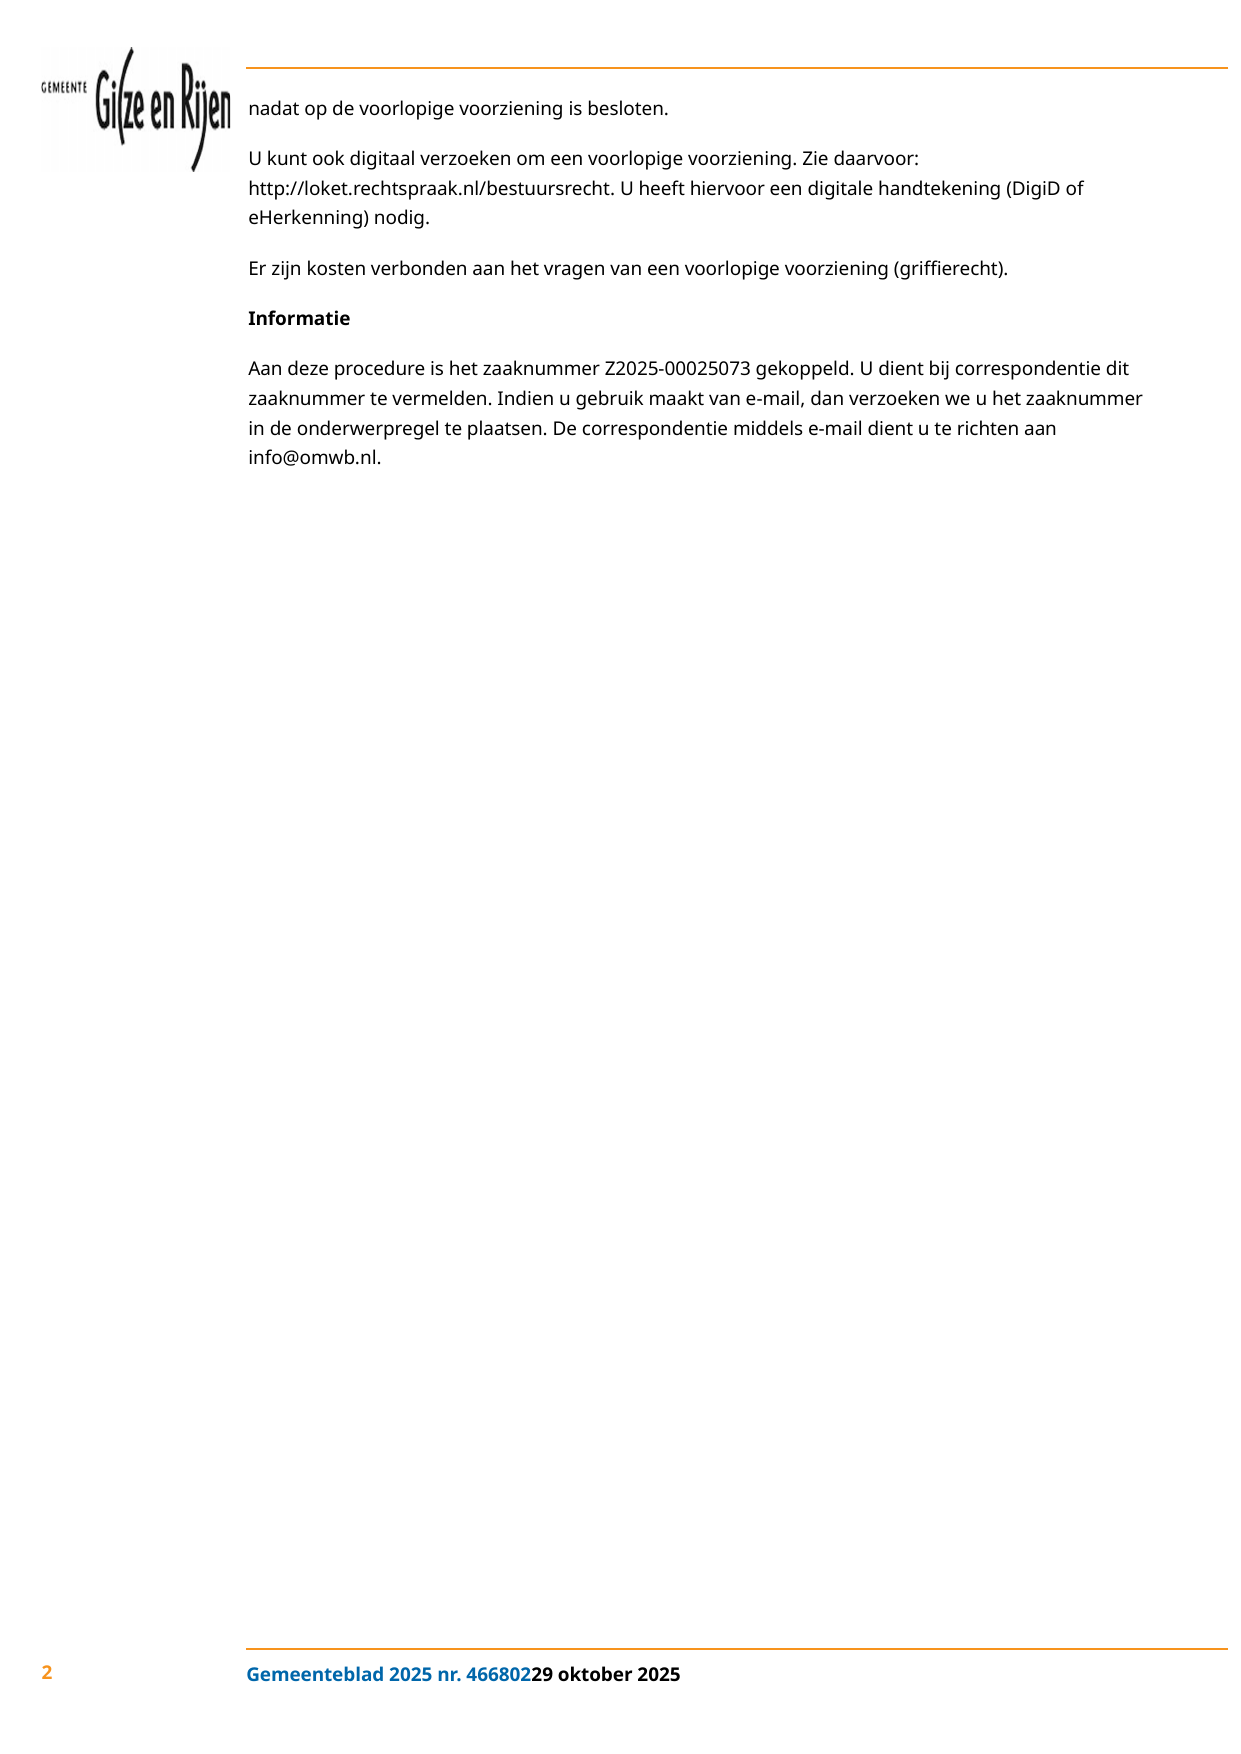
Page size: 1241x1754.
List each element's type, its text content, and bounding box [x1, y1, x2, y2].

text Aan deze procedure is het zaaknummer Z2025-00025073 gekoppeld. U dient bij correspondentie dit zaaknummer te vermelden. Indien u gebruik maakt van e-mail, dan verzoeken we u het zaaknummer in de onderwerpregel te plaatsen. De correspondentie middels e-mail dient u te richten aan info@omwb.nl. [248, 356, 1152, 470]
text nadat op de voorlopige voorziening is besloten. [248, 95, 1152, 121]
text U kunt ook digitaal verzoeken om een voorlopige voorziening. Zie daarvoor: http://loket.rechtspraak.nl/bestuursrecht. U heeft hiervoor een digitale handtekening (DigiD of eHerkenning) nodig. [248, 145, 1152, 230]
text Er zijn kosten verbonden aan het vragen van een voorlopige voorziening (griffierecht). [248, 255, 1152, 281]
text Informatie [248, 305, 1152, 331]
picture [41, 47, 231, 172]
